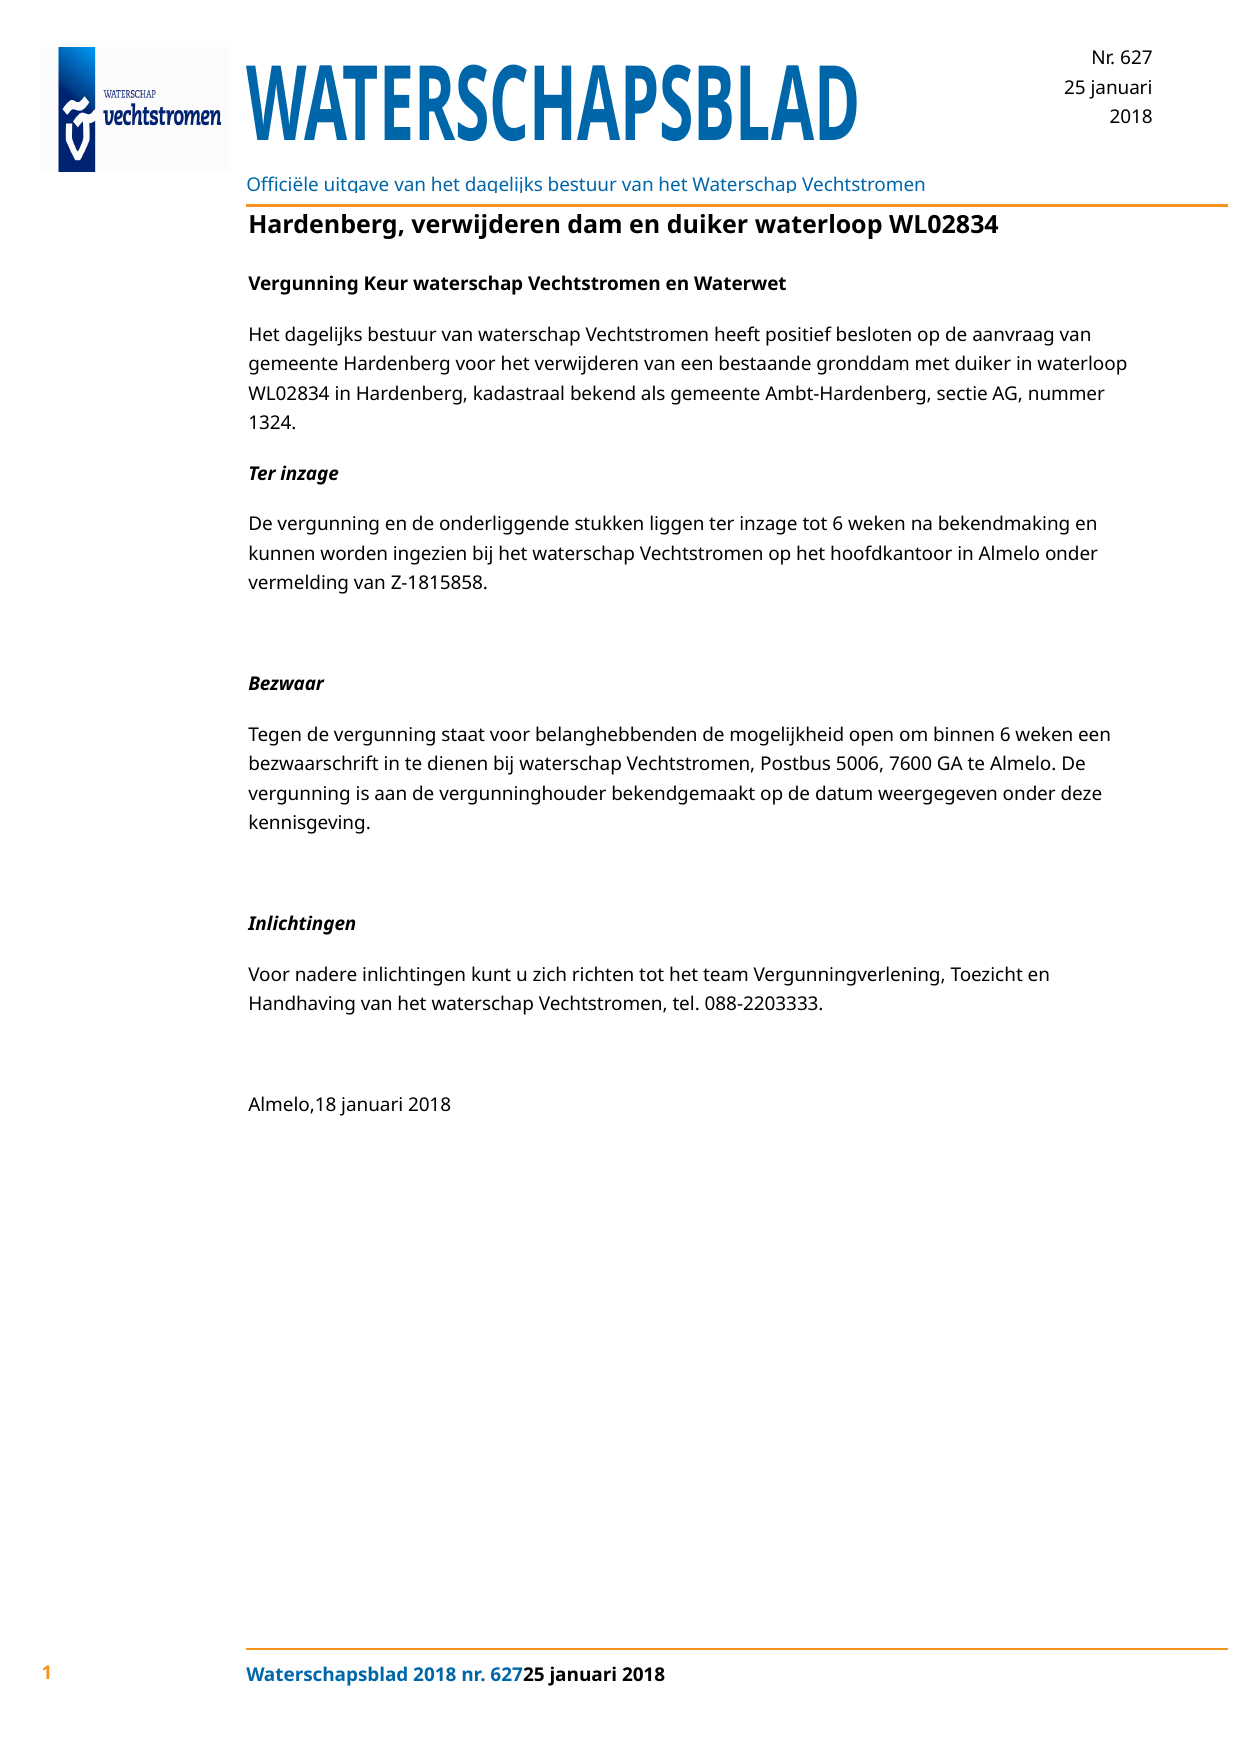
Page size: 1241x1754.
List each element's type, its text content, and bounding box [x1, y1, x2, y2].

text Tegen de vergunning staat voor belanghebbenden de mogelijkheid open om binnen 6 weken een bezwaarschrift in te dienen bij waterschap Vechtstromen, Postbus 5006, 7600 GA te Almelo. De vergunning is aan de vergunninghouder bekendgemaakt op de datum weergegeven onder deze kennisgeving. [248, 721, 1152, 835]
text Almelo,18 januari 2018 [248, 1091, 1152, 1117]
text Vergunning Keur waterschap Vechtstromen en Waterwet [248, 270, 1152, 296]
text Voor nadere inlichtingen kunt u zich richten tot het team Vergunningverlening, Toezicht en Handhaving van het waterschap Vechtstromen, tel. 088-2203333. [248, 961, 1152, 1016]
text De vergunning en de onderliggende stukken liggen ter inzage tot 6 weken na bekendmaking en kunnen worden ingezien bij het waterschap Vechtstromen op het hoofdkantoor in Almelo onder vermelding van Z-1815858. [248, 510, 1152, 595]
text Inlichtingen [248, 910, 1152, 936]
text Hardenberg, verwijderen dam en duiker waterloop WL02834 [248, 207, 1152, 241]
text Bezwaar [248, 670, 1152, 696]
text Ter inzage [248, 460, 1152, 486]
picture [41, 47, 231, 172]
text Het dagelijks bestuur van waterschap Vechtstromen heeft positief besloten op de aanvraag van gemeente Hardenberg voor het verwijderen van een bestaande gronddam met duiker in waterloop WL02834 in Hardenberg, kadastraal bekend als gemeente Ambt-Hardenberg, sectie AG, nummer 1324. [248, 321, 1152, 435]
